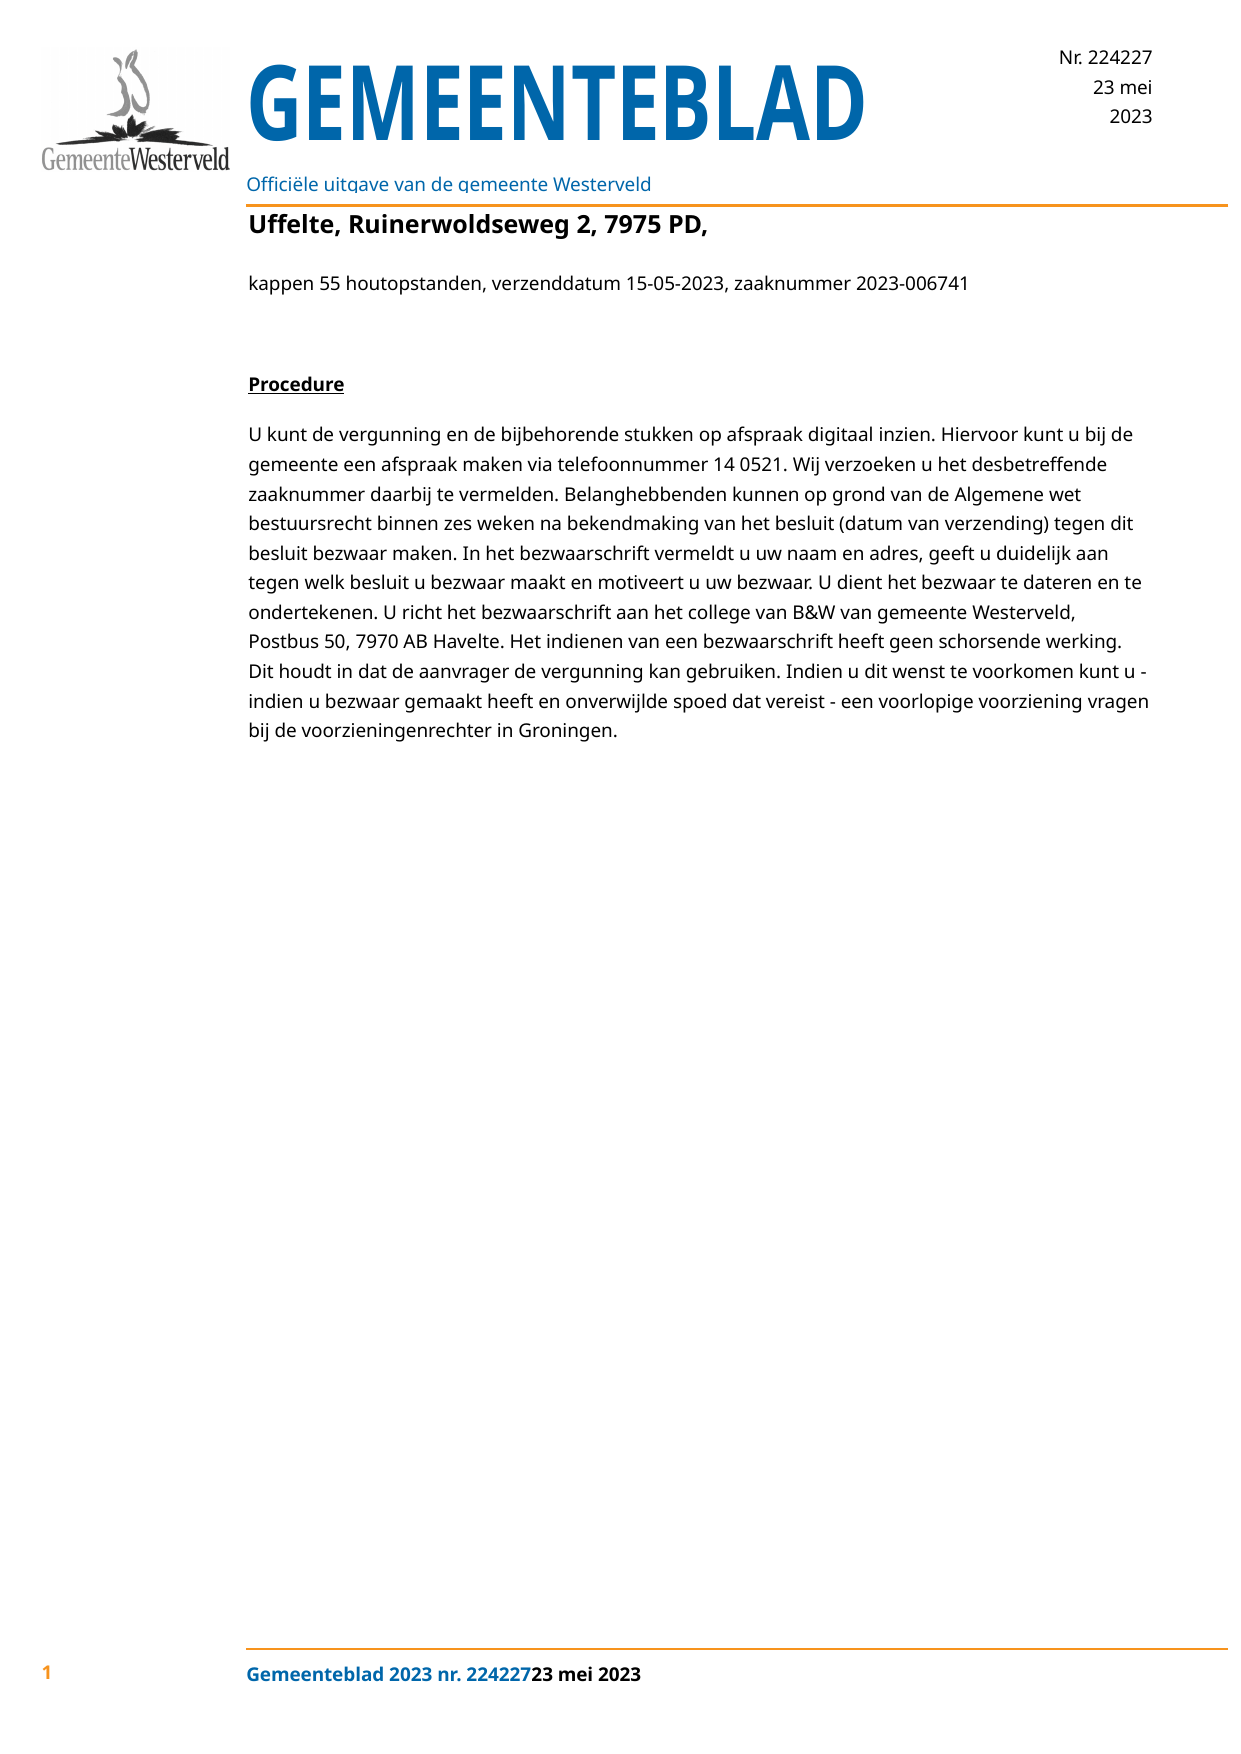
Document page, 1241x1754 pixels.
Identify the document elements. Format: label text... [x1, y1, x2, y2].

text U kunt de vergunning en de bijbehorende stukken op afspraak digitaal inzien. Hiervoor kunt u bij de gemeente een afspraak maken via telefoonnummer 14 0521. Wij verzoeken u het desbetreffende zaaknummer daarbij te vermelden. Belanghebbenden kunnen op grond van de Algemene wet bestuursrecht binnen zes weken na bekendmaking van het besluit (datum van verzending) tegen dit besluit bezwaar maken. In het bezwaarschrift vermeldt u uw naam en adres, geeft u duidelijk aan tegen welk besluit u bezwaar maakt en motiveert u uw bezwaar. U dient het bezwaar te dateren en te ondertekenen. U richt het bezwaarschrift aan het college van B&W van gemeente Westerveld, Postbus 50, 7970 AB Havelte. Het indienen van een bezwaarschrift heeft geen schorsende werking. Dit houdt in dat de aanvrager de vergunning kan gebruiken. Indien u dit wenst te voorkomen kunt u - indien u bezwaar gemaakt heeft en onverwijlde spoed dat vereist - een voorlopige voorziening vragen bij de voorzieningenrechter in Groningen. [248, 422, 1152, 743]
text Procedure [248, 371, 1152, 397]
picture [41, 47, 231, 172]
text kappen 55 houtopstanden, verzenddatum 15-05-2023, zaaknummer 2023-006741 [248, 270, 1152, 296]
text Uffelte, Ruinerwoldseweg 2, 7975 PD, [248, 207, 1152, 241]
